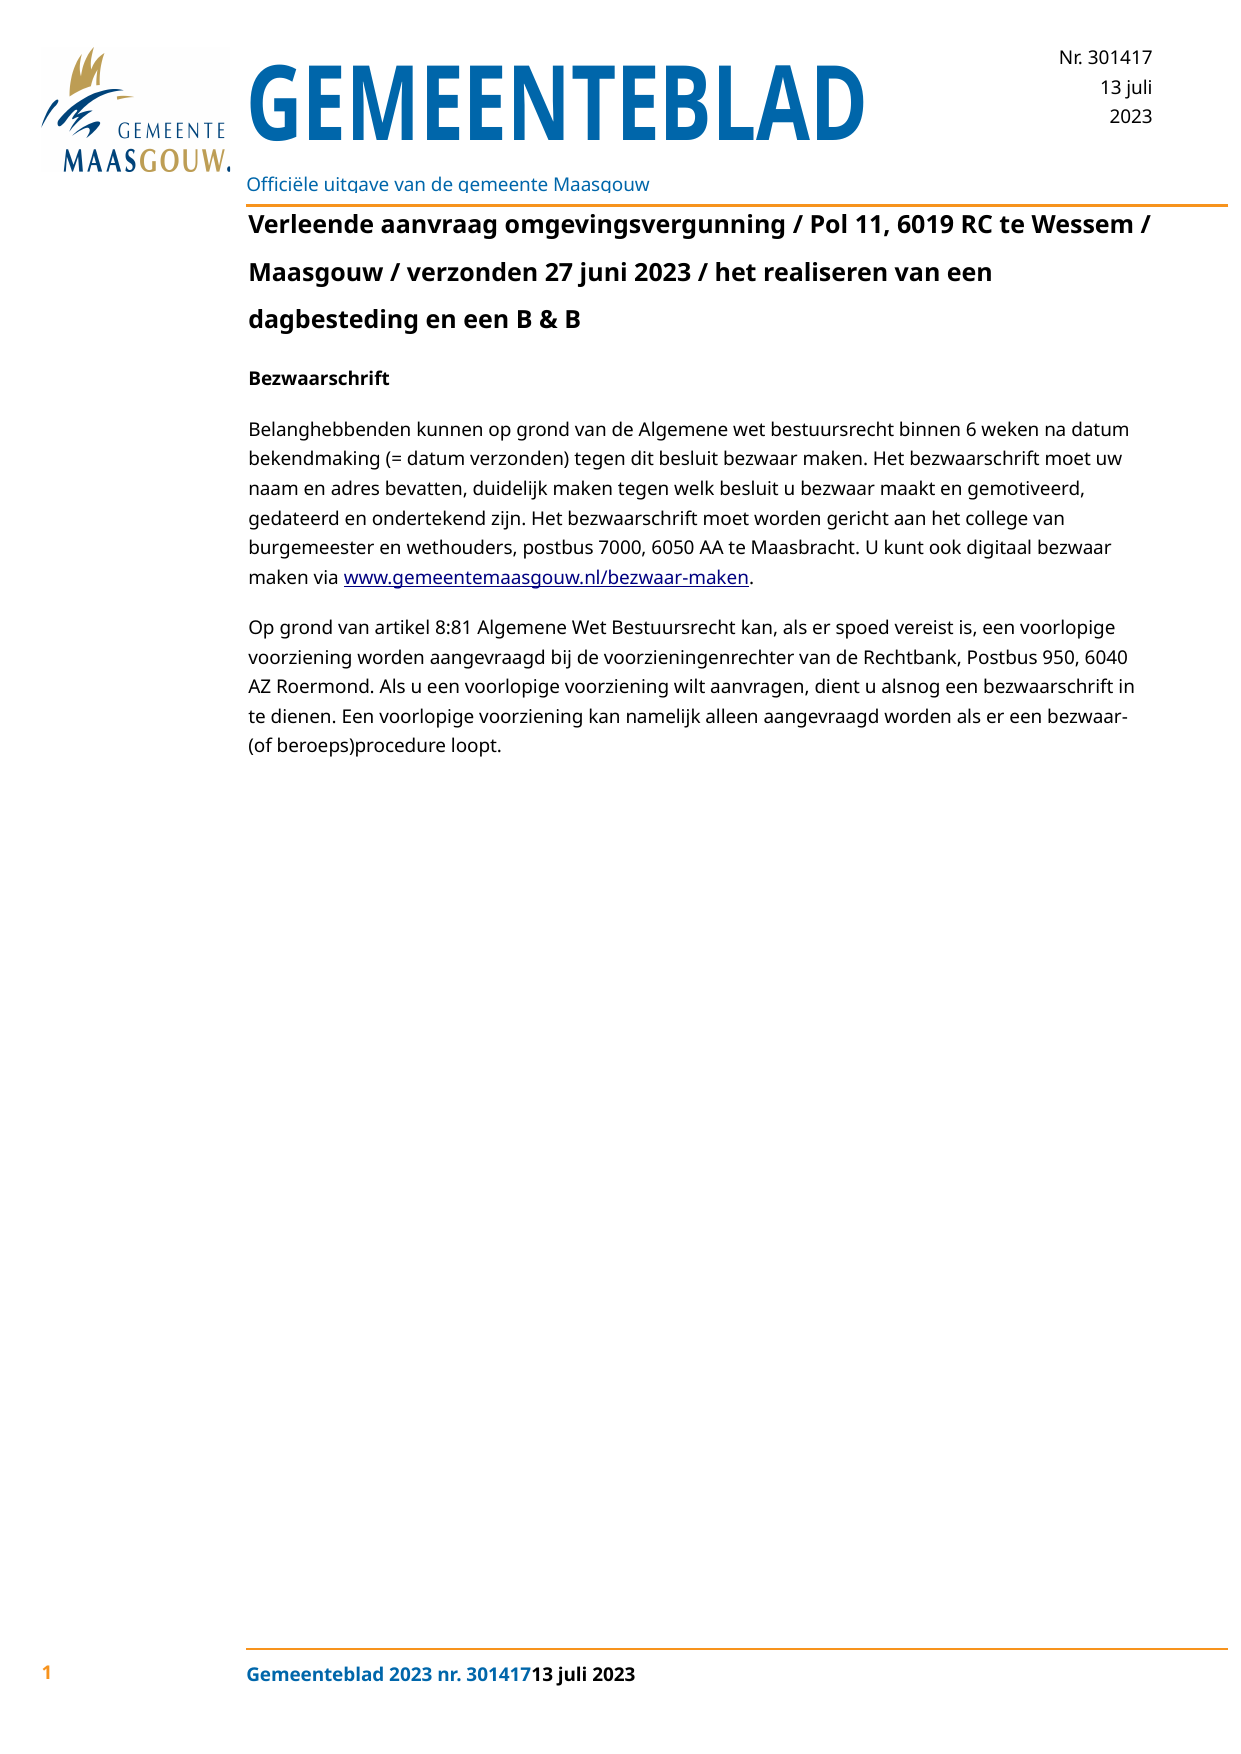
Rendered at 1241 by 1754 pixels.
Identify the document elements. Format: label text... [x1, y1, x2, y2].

text Belanghebbenden kunnen op grond van de Algemene wet bestuursrecht binnen 6 weken na datum bekendmaking (= datum verzonden) tegen dit besluit bezwaar maken. Het bezwaarschrift moet uw naam en adres bevatten, duidelijk maken tegen welk besluit u bezwaar maakt en gemotiveerd, gedateerd en ondertekend zijn. Het bezwaarschrift moet worden gericht aan het college van burgemeester en wethouders, postbus 7000, 6050 AA te Maasbracht. U kunt ook digitaal bezwaar maken via www.gemeentemaasgouw.nl/bezwaar-maken. [248, 416, 1152, 589]
text Bezwaarschrift [248, 366, 1152, 391]
text Verleende aanvraag omgevingsvergunning / Pol 11, 6019 RC te Wessem / Maasgouw / verzonden 27 juni 2023 / het realiseren van een dagbesteding en een B & B [248, 207, 1152, 336]
text Op grond van artikel 8:81 Algemene Wet Bestuursrecht kan, als er spoed vereist is, een voorlopige voorziening worden aangevraagd bij de voorzieningenrechter van de Rechtbank, Postbus 950, 6040 AZ Roermond. Als u een voorlopige voorziening wilt aanvragen, dient u alsnog een bezwaarschrift in te dienen. Een voorlopige voorziening kan namelijk alleen aangevraagd worden als er een bezwaar- (of beroeps)procedure loopt. [248, 614, 1152, 758]
picture [41, 47, 231, 172]
